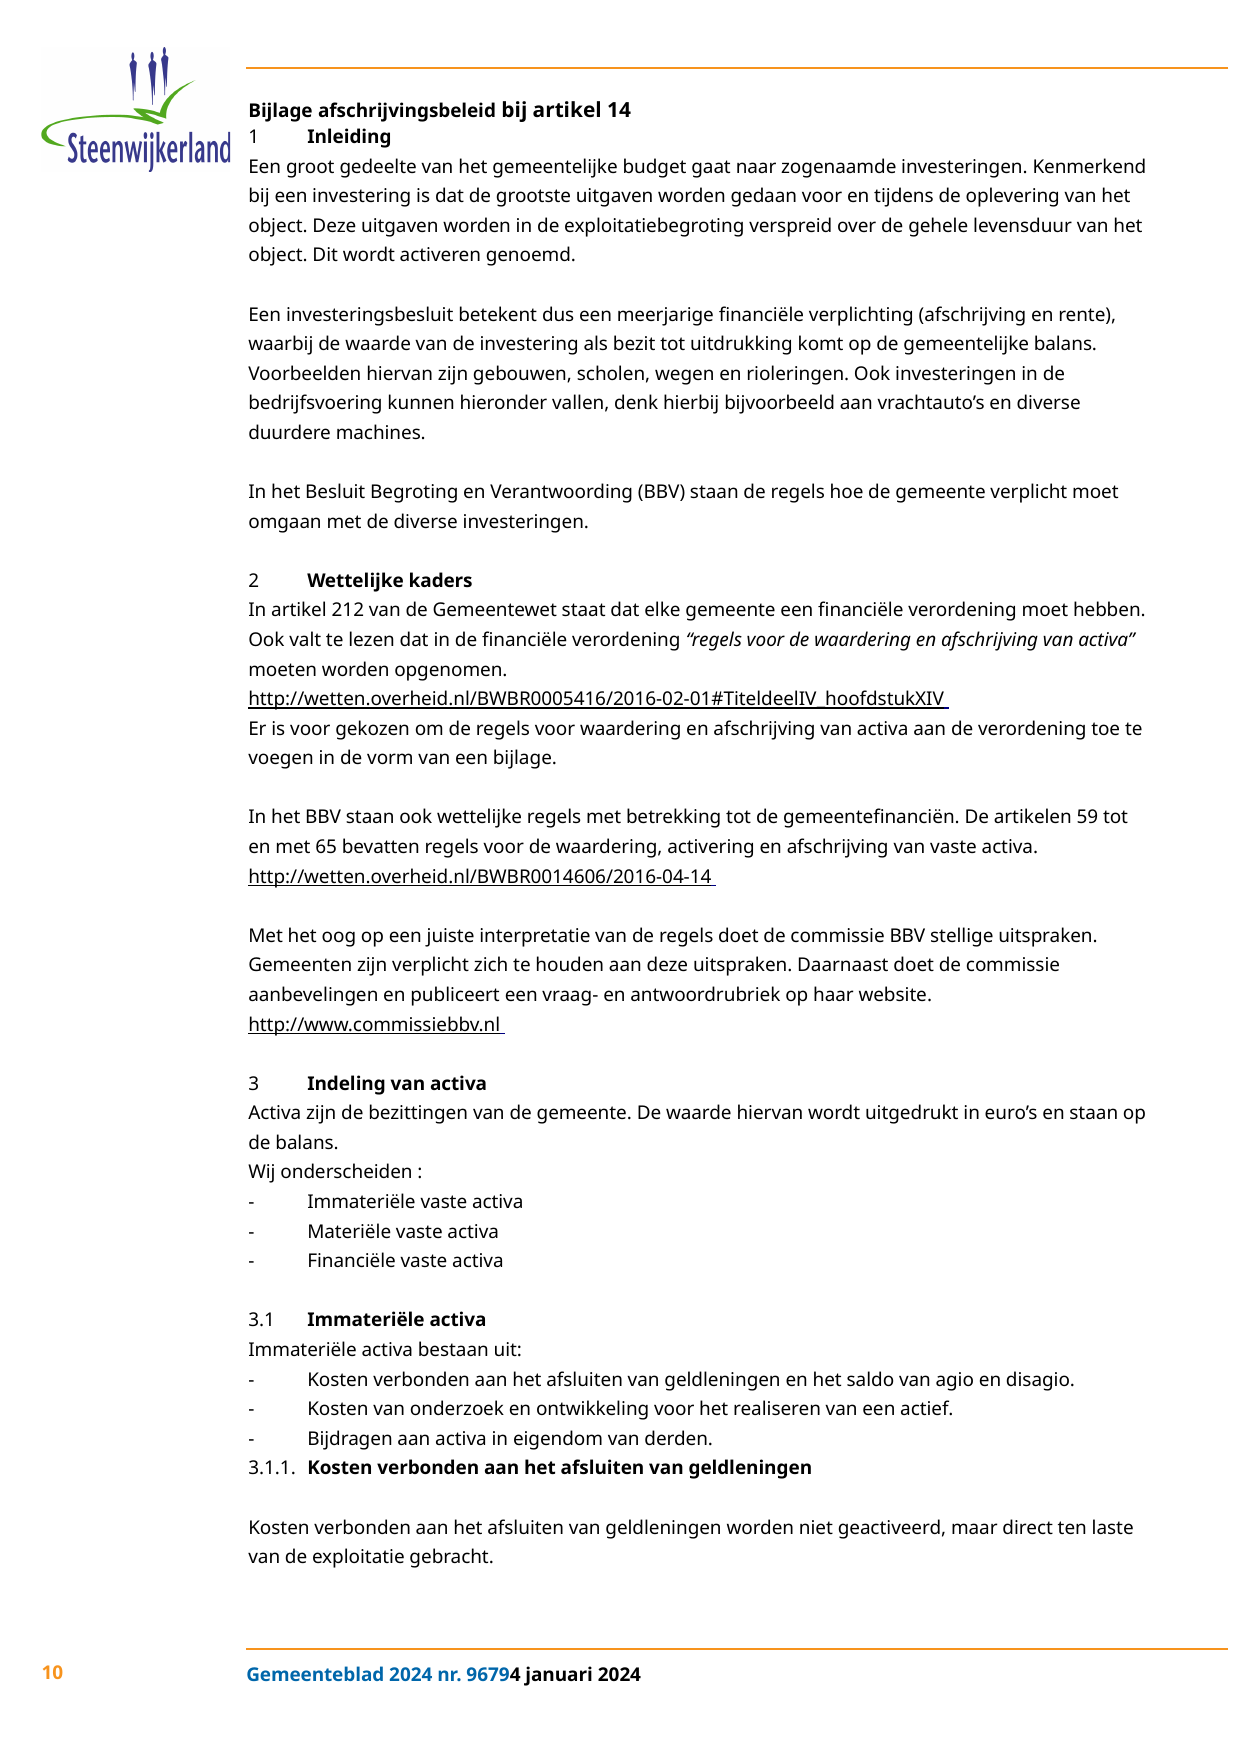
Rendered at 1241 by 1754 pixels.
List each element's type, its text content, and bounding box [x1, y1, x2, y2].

text Bijlage afschrijvingsbeleid bij artikel 14 [248, 95, 1152, 123]
text http://wetten.overheid.nl/BWBR0005416/2016-02-01#TiteldeelIV­_hoofdstukXIV [248, 685, 1152, 711]
text Voorbeelden hiervan zijn gebouwen, scholen, wegen en rioleringen. Ook investeringen in de bedrijfsvoering kunnen hieronder vallen, denk hierbij bijvoorbeeld aan vrachtauto’s en diverse duurdere machines. [248, 360, 1152, 445]
text Immateriële activa bestaan uit: [248, 1336, 1152, 1362]
text In het BBV staan ook wettelijke regels met betrekking tot de gemeentefinanciën. De artikelen 59 tot en met 65 bevatten regels voor de waardering, activering en afschrijving van vaste activa. [248, 804, 1152, 859]
text Een investeringsbesluit betekent dus een meerjarige financiële verplichting (afschrijving en rente), waarbij de waarde van de investering als bezit tot uitdrukking komt op de gemeentelijke balans. [248, 301, 1152, 356]
text In artikel 212 van de Gemeentewet staat dat elke gemeente een financiële verordening moet hebben. Ook valt te lezen dat in de financiële verordening “regels voor de waardering en afschrijving van activa” moeten worden opgenomen. [248, 597, 1152, 682]
list Inleiding [248, 123, 1152, 149]
list Kosten verbonden aan het afsluiten van geldleningen [248, 1454, 1152, 1480]
list Wettelijke kaders [248, 567, 1152, 593]
table_header Kosten verbonden aan het afsluiten van geldleningen worden niet geactiveerd, maar direct ten laste van de exploitatie gebracht. [248, 1514, 1152, 1569]
picture [41, 47, 231, 172]
list Bijdragen aan activa in eigendom van derden. [248, 1425, 1152, 1451]
text Een groot gedeelte van het gemeentelijke budget gaat naar zogenaamde investeringen. Kenmerkend bij een investering is dat de grootste uitgaven worden gedaan voor en tijdens de oplevering van het object. Deze uitgaven worden in de exploitatiebegroting verspreid over de gehele levensduur van het object. Dit wordt activeren genoemd. [248, 153, 1152, 267]
text Er is voor gekozen om de regels voor waardering en afschrijving van activa aan de verordening toe te voegen in de vorm van een bijlage. [248, 715, 1152, 770]
text In het Besluit Begroting en Verantwoording (BBV) staan de regels hoe de gemeente verplicht moet omgaan met de diverse investeringen. [248, 478, 1152, 534]
text Activa zijn de bezittingen van de gemeente. De waarde hiervan wordt uitgedrukt in euro’s en staan op de balans. [248, 1099, 1152, 1155]
list Kosten verbonden aan het afsluiten van geldleningen en het saldo van agio en disagio. [248, 1366, 1152, 1392]
list Financiële vaste activa [248, 1247, 1152, 1273]
list Kosten van onderzoek en ontwikkeling voor het realiseren van een actief. [248, 1395, 1152, 1421]
list Immateriële vaste activa [248, 1188, 1152, 1214]
text Wij onderscheiden : [248, 1159, 1152, 1184]
list Indeling van activa [248, 1070, 1152, 1096]
text http://www.commissiebbv.nl [248, 1011, 1152, 1037]
text http://wetten.overheid.nl/BWBR0014606/2016-04-14 [248, 863, 1152, 889]
text Met het oog op een juiste interpretatie van de regels doet de commissie BBV stellige uitspraken. Gemeenten zijn verplicht zich te houden aan deze uitspraken. Daarnaast doet de commissie aanbevelingen en publiceert een vraag- en antwoordrubriek op haar website. [248, 922, 1152, 1007]
list Materiële vaste activa [248, 1218, 1152, 1244]
list Immateriële activa [248, 1307, 1152, 1332]
